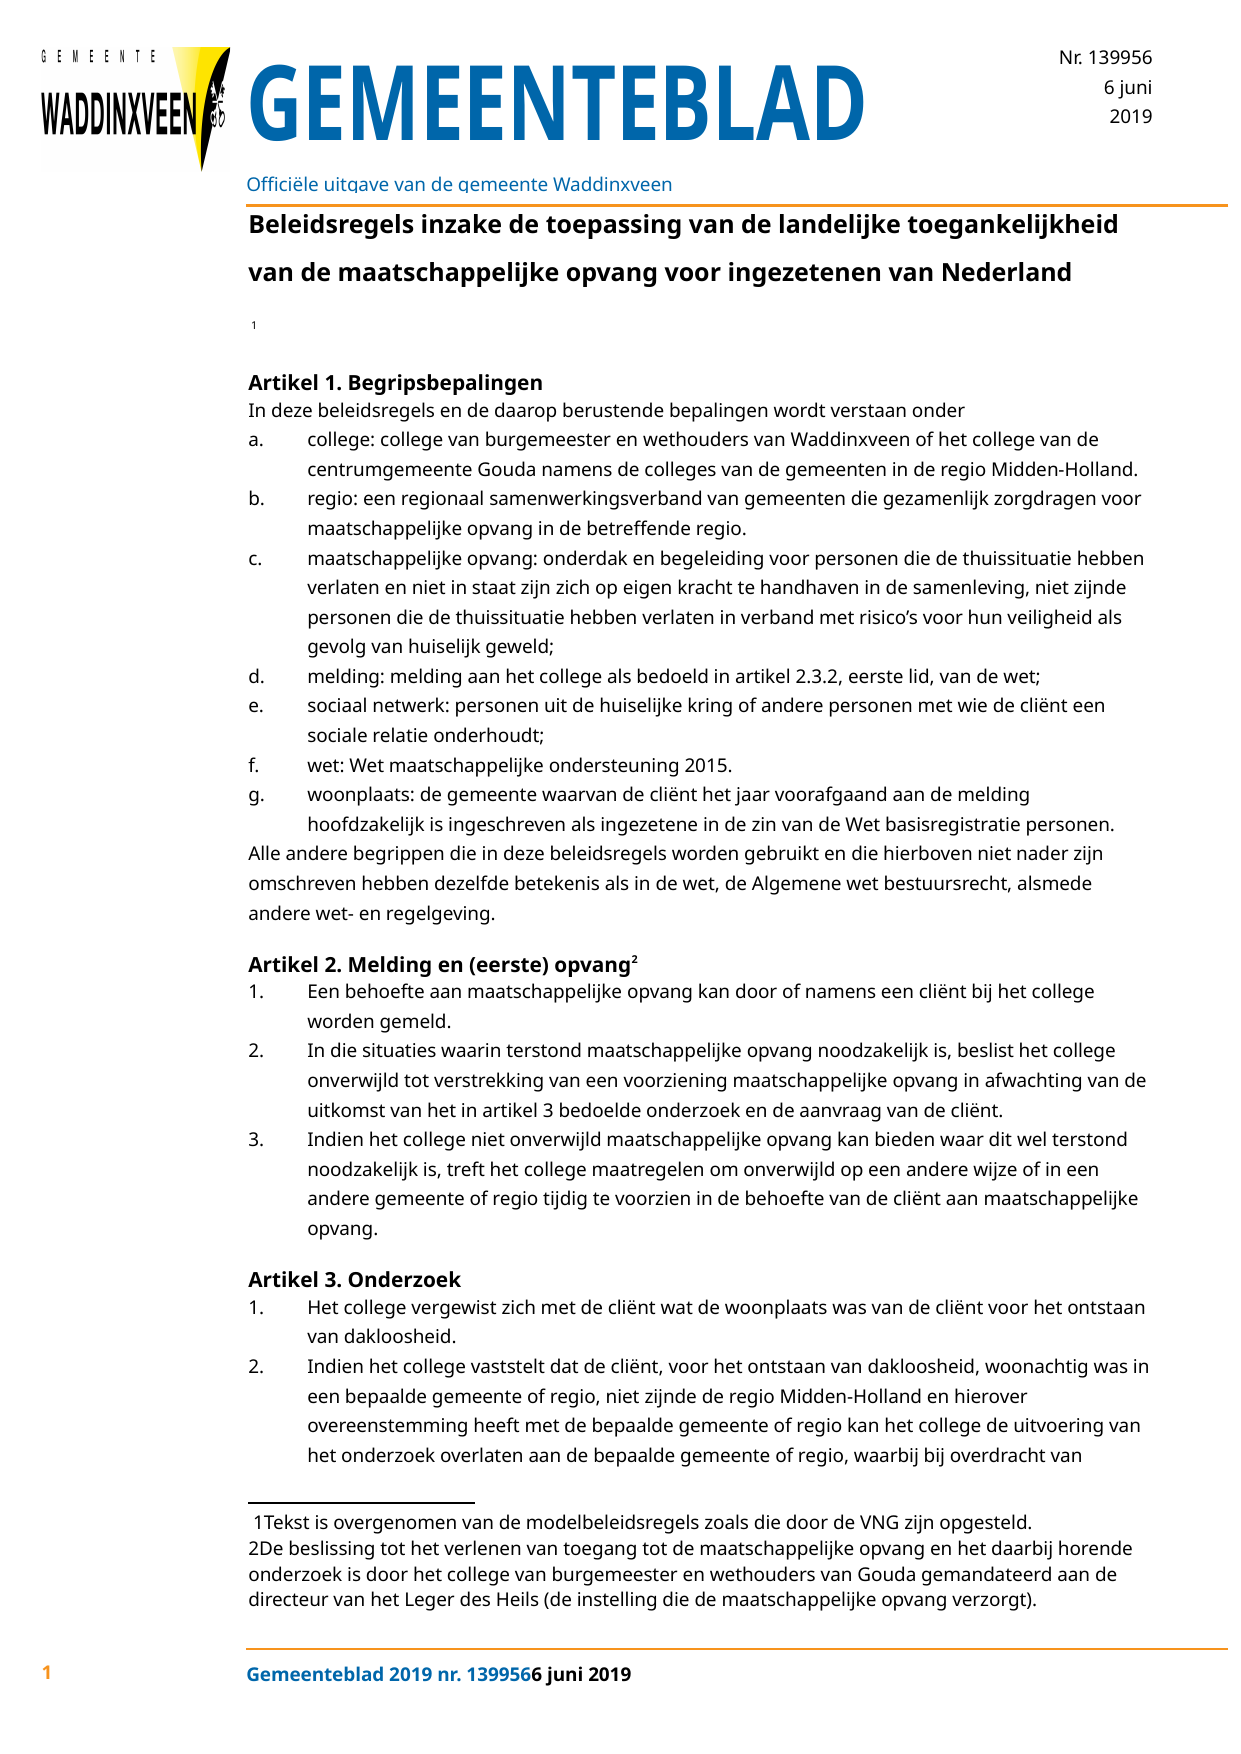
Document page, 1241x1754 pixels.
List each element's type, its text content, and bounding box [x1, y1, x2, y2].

list melding: melding aan het college als bedoeld in artikel 2.3.2, eerste lid, van de wet; [248, 663, 1152, 689]
list Indien het college vaststelt dat de cliënt, voor het ontstaan van dakloosheid, woonachtig was in een bepaalde gemeente of regio, niet zijnde de regio Midden-Holland en hierover overeenstemming heeft met de bepaalde gemeente of regio kan het college de uitvoering van het onderzoek overlaten aan de bepaalde gemeente of regio, waarbij bij overdracht van [248, 1353, 1152, 1468]
list Het college vergewist zich met de cliënt wat de woonplaats was van de cliënt voor het ontstaan van dakloosheid. [248, 1294, 1152, 1349]
list college: college van burgemeester en wethouders van Waddinxveen of het college van de centrumgemeente Gouda namens de colleges van de gemeenten in de regio Midden-Holland. [248, 426, 1152, 482]
text Artikel 3. Onderzoek [248, 1266, 1152, 1294]
list sociaal netwerk: personen uit de huiselijke kring of andere personen met wie de cliënt een sociale relatie onderhoudt; [248, 693, 1152, 748]
text Beleidsregels inzake de toepassing van de landelijke toegankelijkheid van de maatschappelijke opvang voor ingezetenen van Nederland [248, 207, 1152, 288]
list wet: Wet maatschappelijke ondersteuning 2015. [248, 752, 1152, 777]
list Indien het college niet onverwijld maatschappelijke opvang kan bieden waar dit wel terstond noodzakelijk is, treft het college maatregelen om onverwijld op een andere wijze of in een andere gemeente of regio tijdig te voorzien in de behoefte van de cliënt aan maatschappelijke opvang. [248, 1126, 1152, 1241]
text Alle andere begrippen die in deze beleidsregels worden gebruikt en die hierboven niet nader zijn omschreven hebben dezelfde betekenis als in de wet, de Algemene wet bestuursrecht, alsmede andere wet- en regelgeving. [248, 841, 1152, 925]
text Artikel 1. Begripsbepalingen [248, 368, 1152, 397]
picture [41, 47, 231, 172]
list In die situaties waarin terstond maatschappelijke opvang noodzakelijk is, beslist het college onverwijld tot verstrekking van een voorziening maatschappelijke opvang in afwachting van de uitkomst van het in artikel 3 bedoelde onderzoek en de aanvraag van de cliënt. [248, 1038, 1152, 1123]
list woonplaats: de gemeente waarvan de cliënt het jaar voorafgaand aan de melding hoofdzakelijk is ingeschreven als ingezetene in de zin van de Wet basisregistratie personen. [248, 781, 1152, 837]
list regio: een regionaal samenwerkingsverband van gemeenten die gezamenlijk zorgdragen voor maatschappelijke opvang in de betreffende regio. [248, 486, 1152, 541]
text In deze beleidsregels en de daarop berustende bepalingen wordt verstaan onder [248, 397, 1152, 422]
text Artikel 2. Melding en (eerste) opvang [248, 950, 1152, 978]
text Tekst is overgenomen van de modelbeleidsregels zoals die door de VNG zijn opgesteld. [248, 1509, 1152, 1535]
list Een behoefte aan maatschappelijke opvang kan door of namens een cliënt bij het college worden gemeld. [248, 978, 1152, 1034]
list maatschappelijke opvang: onderdak en begeleiding voor personen die de thuissituatie hebben verlaten en niet in staat zijn zich op eigen kracht te handhaven in de samenleving, niet zijnde personen die de thuissituatie hebben verlaten in verband met risico’s voor hun veiligheid als gevolg van huiselijk geweld; [248, 545, 1152, 659]
text De beslissing tot het verlenen van toegang tot de maatschappelijke opvang en het daarbij horende onderzoek is door het college van burgemeester en wethouders van Gouda gemandateerd aan de directeur van het Leger des Heils (de instelling die de maatschappelijke opvang verzorgt). [248, 1535, 1152, 1612]
